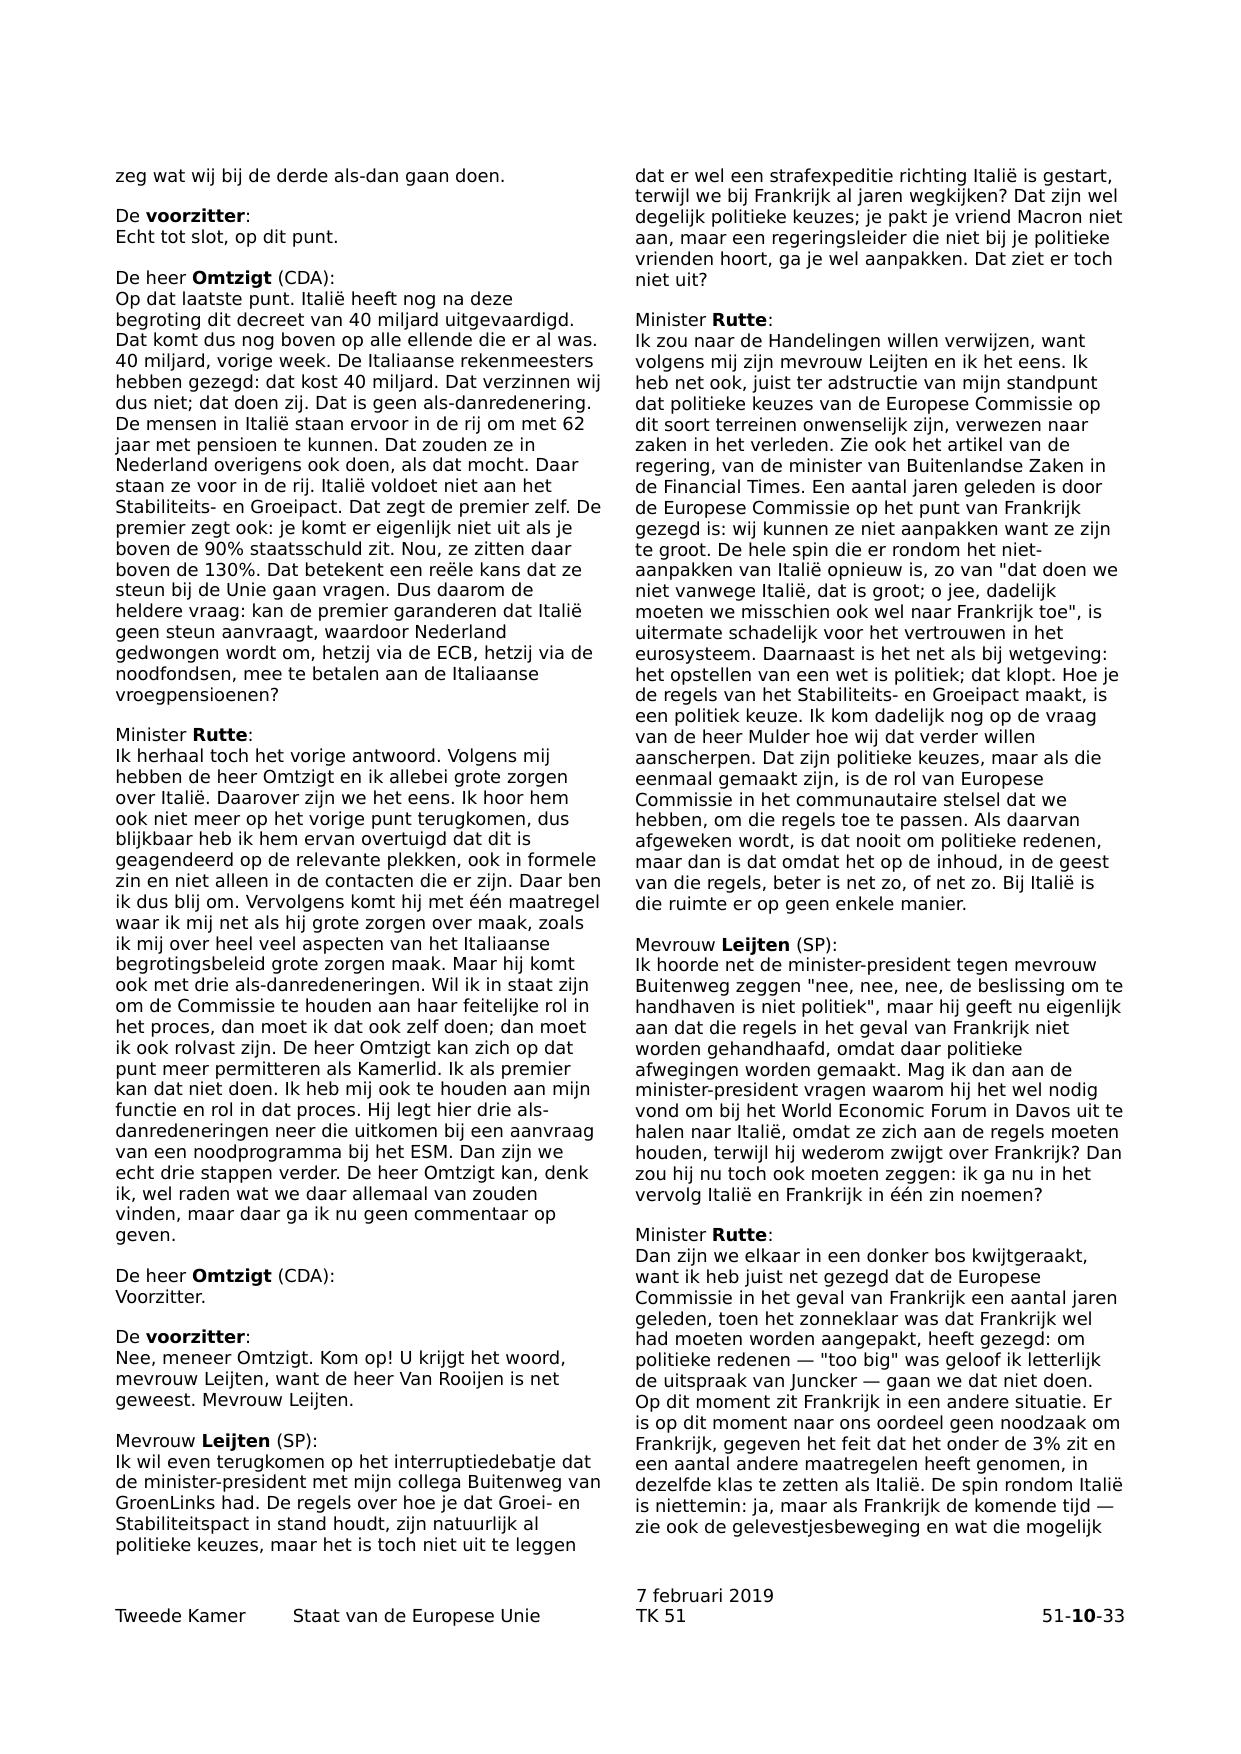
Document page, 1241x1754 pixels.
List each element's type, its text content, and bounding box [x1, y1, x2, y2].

text De heer Omtzigt (CDA): [115, 1266, 605, 1287]
text Voorzitter. [115, 1287, 605, 1307]
text Minister Rutte: [115, 725, 605, 746]
text Mevrouw Leijten (SP): [635, 934, 1125, 955]
text Op dit moment zit Frankrijk in een andere situatie. Er is op dit moment naar ons oordeel geen noodzaak om Frankrijk, gegeven het feit dat het onder de 3% zit en een aantal andere maatregelen heeft genomen, in dezelfde klas te zetten als Italië. De spin rondom Italië is niettemin: ja, maar als Frankrijk de komende tijd — zie ook de gelevestjesbeweging en wat die mogelijk [635, 1392, 1125, 1537]
text Dan zijn we elkaar in een donker bos kwijtgeraakt, want ik heb juist net gezegd dat de Europese Commissie in het geval van Frankrijk een aantal jaren geleden, toen het zonneklaar was dat Frankrijk wel had moeten worden aangepakt, heeft gezegd: om politieke redenen — "too big" was geloof ik letterlijk de uitspraak van Juncker — gaan we dat niet doen. [635, 1246, 1125, 1392]
text De voorzitter: [115, 1327, 605, 1348]
text Ik zou naar de Handelingen willen verwijzen, want volgens mij zijn mevrouw Leijten en ik het eens. Ik heb net ook, juist ter adstructie van mijn standpunt dat politieke keuzes van de Europese Commissie op dit soort terreinen onwenselijk zijn, verwezen naar zaken in het verleden. Zie ook het artikel van de regering, van de minister van Buitenlandse Zaken in de Financial Times. Een aantal jaren geleden is door de Europese Commissie op het punt van Frankrijk gezegd is: wij kunnen ze niet aanpakken want ze zijn te groot. De hele spin die er rondom het niet-aanpakken van Italië opnieuw is, zo van "dat doen we niet vanwege Italië, dat is groot; o jee, dadelijk moeten we misschien ook wel naar Frankrijk toe", is uitermate schadelijk voor het vertrouwen in het eurosysteem. Daarnaast is het net als bij wetgeving: het opstellen van een wet is politiek; dat klopt. Hoe je de regels van het Stabiliteits- en Groeipact maakt, is een politiek keuze. Ik kom dadelijk nog op de vraag van de heer Mulder hoe wij dat verder willen aanscherpen. Dat zijn politieke keuzes, maar als die eenmaal gemaakt zijn, is de rol van Europese Commissie in het communautaire stelsel dat we hebben, om die regels toe te passen. Als daarvan afgeweken wordt, is dat nooit om politieke redenen, maar dan is dat omdat het op de inhoud, in de geest van die regels, beter is net zo, of net zo. Bij Italië is die ruimte er op geen enkele manier. [635, 331, 1125, 914]
text Echt tot slot, op dit punt. [115, 227, 605, 248]
text zeg wat wij bij de derde als-dan gaan doen. [115, 165, 605, 186]
text Ik herhaal toch het vorige antwoord. Volgens mij hebben de heer Omtzigt en ik allebei grote zorgen over Italië. Daarover zijn we het eens. Ik hoor hem ook niet meer op het vorige punt terugkomen, dus blijkbaar heb ik hem ervan overtuigd dat dit is geagendeerd op de relevante plekken, ook in formele zin en niet alleen in de contacten die er zijn. Daar ben ik dus blij om. Vervolgens komt hij met één maatregel waar ik mij net als hij grote zorgen over maak, zoals ik mij over heel veel aspecten van het Italiaanse begrotingsbeleid grote zorgen maak. Maar hij komt ook met drie als-danredeneringen. Wil ik in staat zijn om de Commissie te houden aan haar feitelijke rol in het proces, dan moet ik dat ook zelf doen; dan moet ik ook rolvast zijn. De heer Omtzigt kan zich op dat punt meer permitteren als Kamerlid. Ik als premier kan dat niet doen. Ik heb mij ook te houden aan mijn functie en rol in dat proces. Hij legt hier drie als-danredeneringen neer die uitkomen bij een aanvraag van een noodprogramma bij het ESM. Dan zijn we echt drie stappen verder. De heer Omtzigt kan, denk ik, wel raden wat we daar allemaal van zouden vinden, maar daar ga ik nu geen commentaar op geven. [115, 746, 605, 1246]
text Minister Rutte: [635, 310, 1125, 331]
text De voorzitter: [115, 206, 605, 227]
text De heer Omtzigt (CDA): [115, 268, 605, 288]
text Minister Rutte: [635, 1225, 1125, 1246]
text Mevrouw Leijten (SP): [115, 1431, 605, 1451]
text Op dat laatste punt. Italië heeft nog na deze begroting dit decreet van 40 miljard uitgevaardigd. Dat komt dus nog boven op alle ellende die er al was. 40 miljard, vorige week. De Italiaanse rekenmeesters hebben gezegd: dat kost 40 miljard. Dat verzinnen wij dus niet; dat doen zij. Dat is geen als-danredenering. De mensen in Italië staan ervoor in de rij om met 62 jaar met pensioen te kunnen. Dat zouden ze in Nederland overigens ook doen, als dat mocht. Daar staan ze voor in de rij. Italië voldoet niet aan het Stabiliteits- en Groeipact. Dat zegt de premier zelf. De premier zegt ook: je komt er eigenlijk niet uit als je boven de 90% staatsschuld zit. Nou, ze zitten daar boven de 130%. Dat betekent een reële kans dat ze steun bij de Unie gaan vragen. Dus daarom de heldere vraag: kan de premier garanderen dat Italië geen steun aanvraagt, waardoor Nederland gedwongen wordt om, hetzij via de ECB, hetzij via de noodfondsen, mee te betalen aan de Italiaanse vroegpensioenen? [115, 288, 605, 705]
text Ik hoorde net de minister-president tegen mevrouw Buitenweg zeggen "nee, nee, nee, de beslissing om te handhaven is niet politiek", maar hij geeft nu eigenlijk aan dat die regels in het geval van Frankrijk niet worden gehandhaafd, omdat daar politieke afwegingen worden gemaakt. Mag ik dan aan de minister-president vragen waarom hij het wel nodig vond om bij het World Economic Forum in Davos uit te halen naar Italië, omdat ze zich aan de regels moeten houden, terwijl hij wederom zwijgt over Frankrijk? Dan zou hij nu toch ook moeten zeggen: ik ga nu in het vervolg Italië en Frankrijk in één zin noemen? [635, 955, 1125, 1205]
text Ik wil even terugkomen op het interruptiedebatje dat de minister-president met mijn collega Buitenweg van GroenLinks had. De regels over hoe je dat Groei- en Stabiliteitspact in stand houdt, zijn natuurlijk al politieke keuzes, maar het is toch niet uit te leggen [115, 1451, 605, 1556]
text dat er wel een strafexpeditie richting Italië is gestart, terwijl we bij Frankrijk al jaren wegkijken? Dat zijn wel degelijk politieke keuzes; je pakt je vriend Macron niet aan, maar een regeringsleider die niet bij je politieke vrienden hoort, ga je wel aanpakken. Dat ziet er toch niet uit? [635, 165, 1125, 290]
text Nee, meneer Omtzigt. Kom op! U krijgt het woord, mevrouw Leijten, want de heer Van Rooijen is net geweest. Mevrouw Leijten. [115, 1348, 605, 1411]
